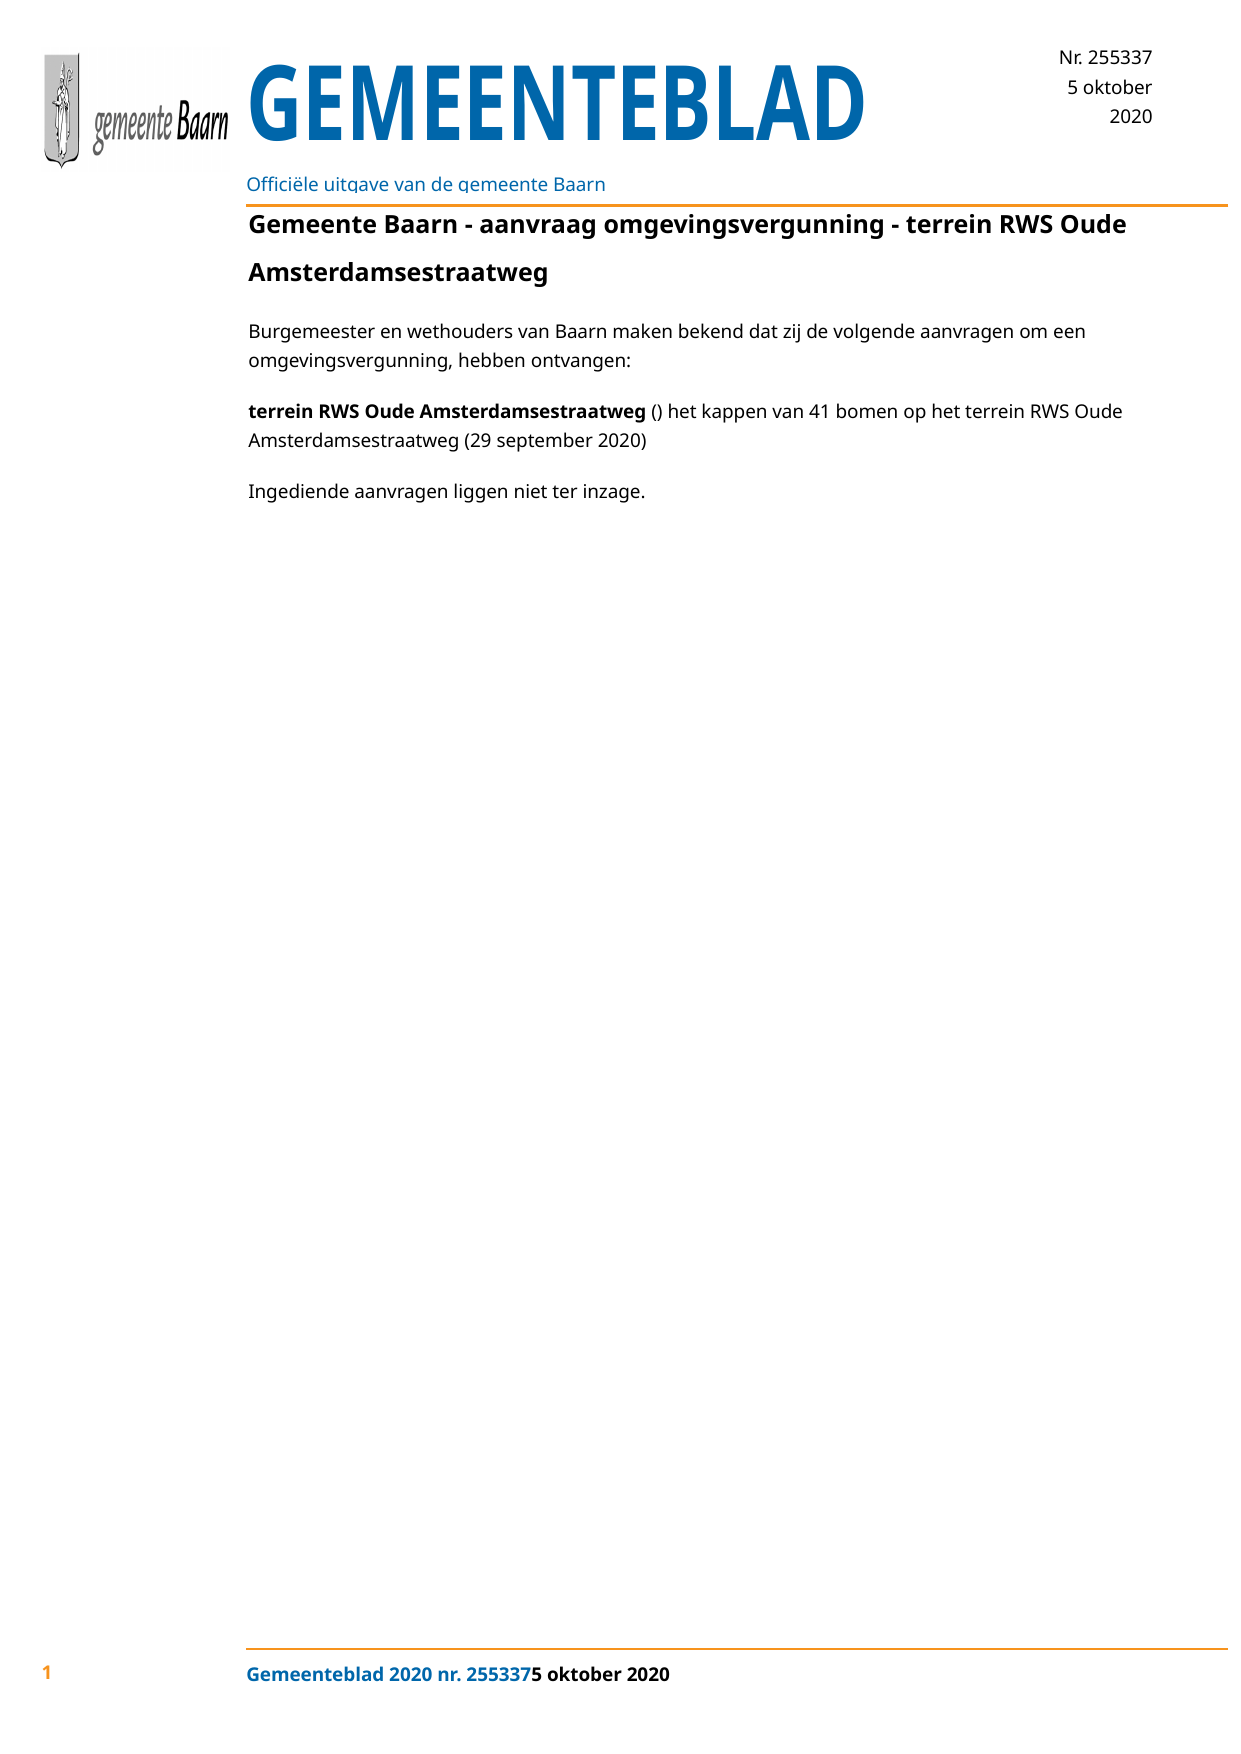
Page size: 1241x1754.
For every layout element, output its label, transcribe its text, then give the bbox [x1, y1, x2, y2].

text Gemeente Baarn - aanvraag omgevingsvergunning - terrein RWS Oude Amsterdamsestraatweg [248, 207, 1152, 288]
text Ingediende aanvragen liggen niet ter inzage. [248, 478, 1152, 504]
picture [41, 47, 231, 172]
text terrein RWS Oude Amsterdamsestraatweg () het kappen van 41 bomen op het terrein RWS Oude Amsterdamsestraatweg (29 september 2020) [248, 398, 1152, 453]
text Burgemeester en wethouders van Baarn maken bekend dat zij de volgende aanvragen om een omgevingsvergunning, hebben ontvangen: [248, 318, 1152, 373]
